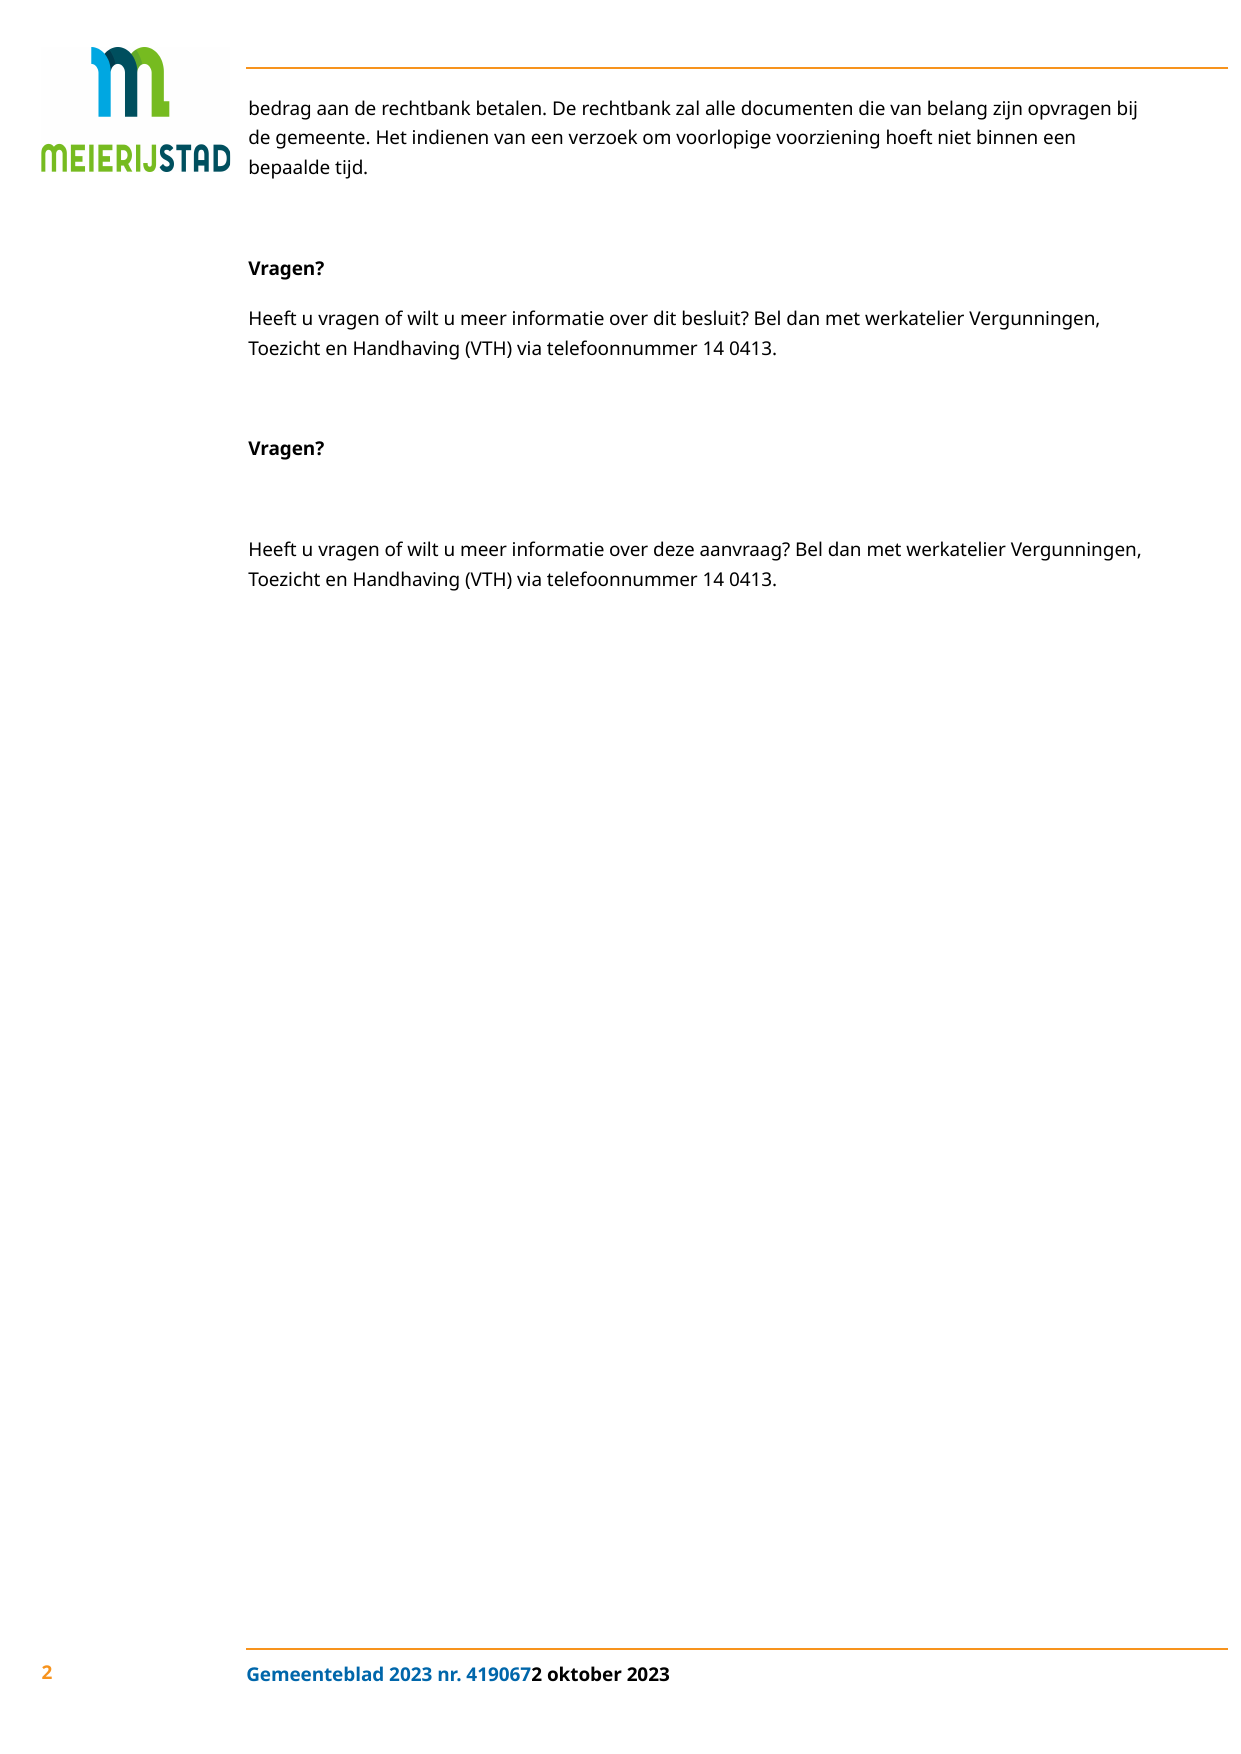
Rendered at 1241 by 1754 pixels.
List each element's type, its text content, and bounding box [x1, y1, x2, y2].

text Heeft u vragen of wilt u meer informatie over dit besluit? Bel dan met werkatelier Vergunningen, Toezicht en Handhaving (VTH) via telefoonnummer 14 0413. [248, 305, 1152, 361]
text Heeft u vragen of wilt u meer informatie over deze aanvraag? Bel dan met werkatelier Vergunningen, Toezicht en Handhaving (VTH) via telefoonnummer 14 0413. [248, 536, 1152, 592]
text Vragen? [248, 255, 1152, 281]
text bedrag aan de rechtbank betalen. De rechtbank zal alle documenten die van belang zijn opvragen bij de gemeente. Het indienen van een verzoek om voorlopige voorziening hoeft niet binnen een bepaalde tijd. [248, 95, 1152, 180]
text Vragen? [248, 436, 1152, 461]
picture [41, 47, 231, 172]
